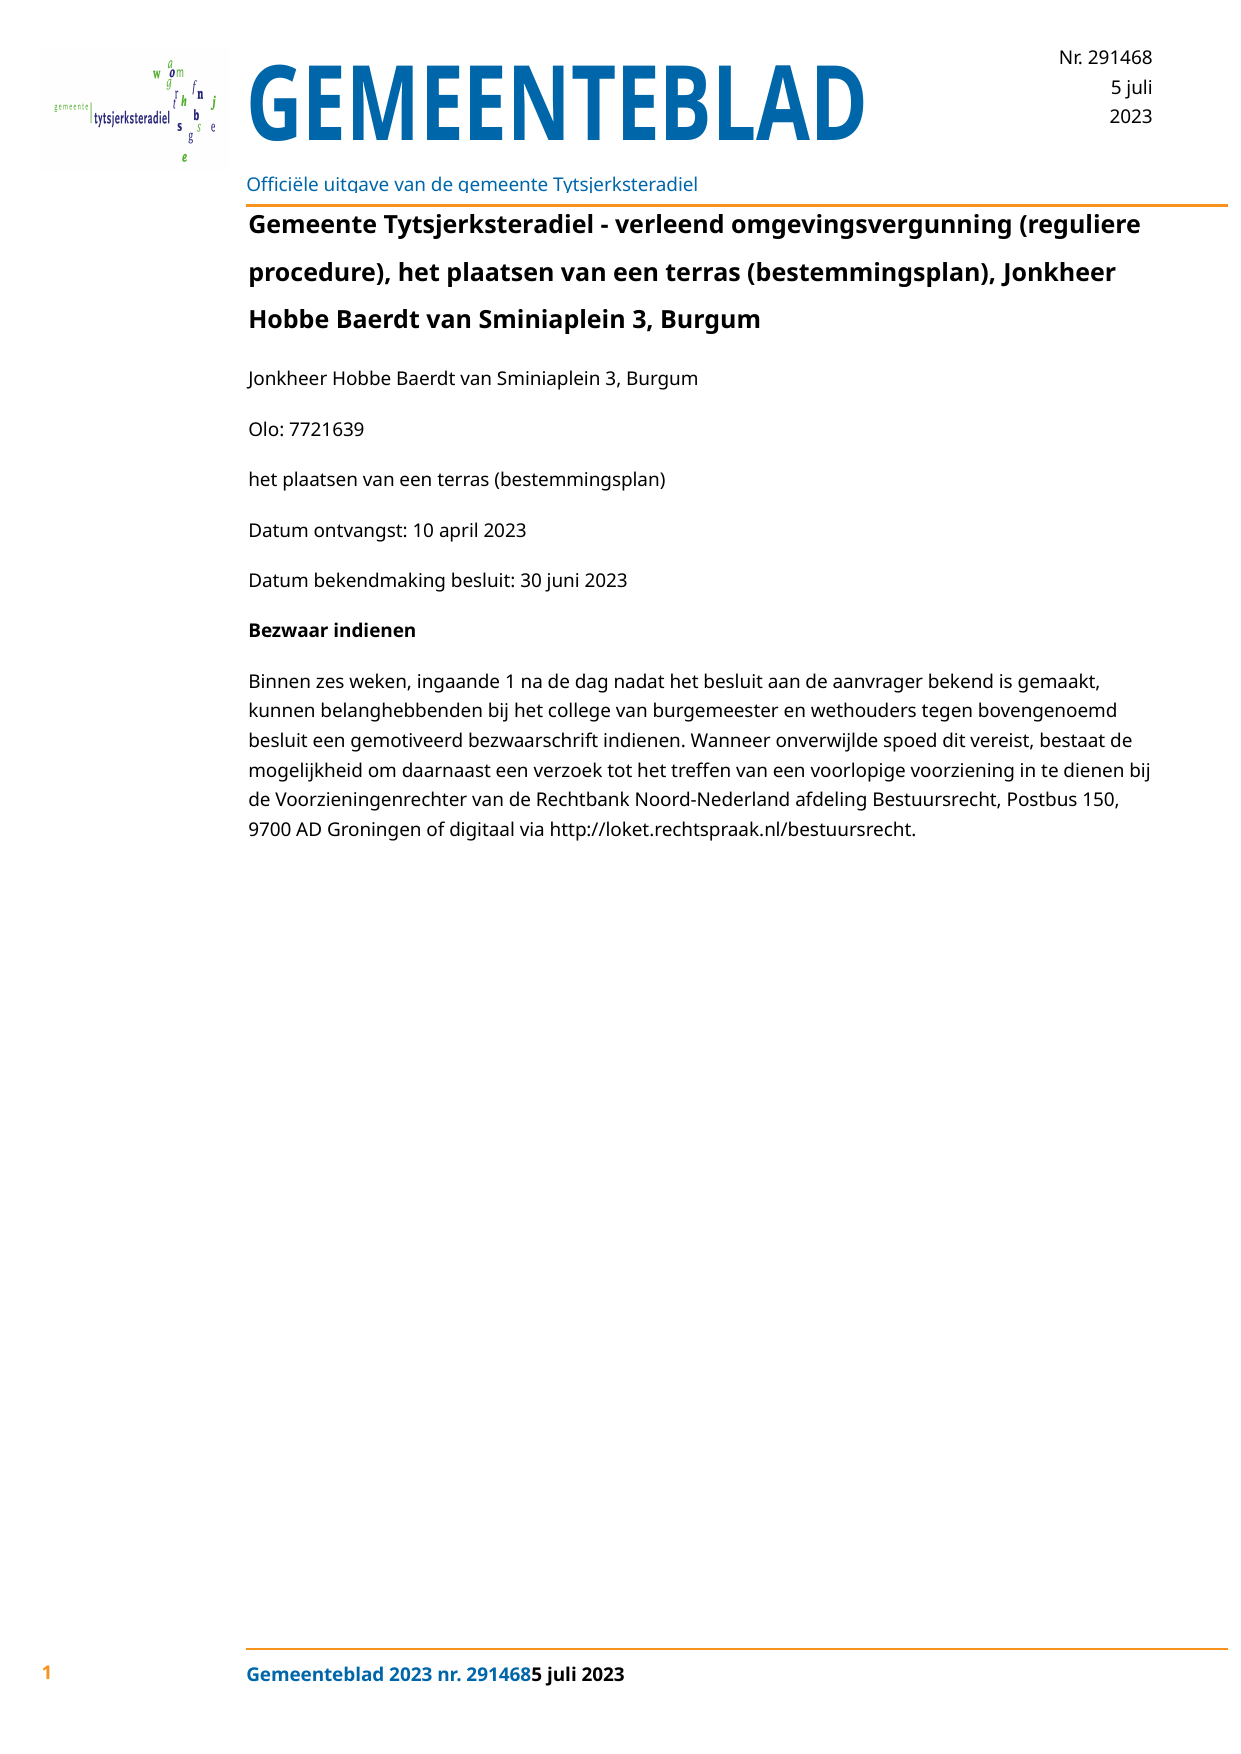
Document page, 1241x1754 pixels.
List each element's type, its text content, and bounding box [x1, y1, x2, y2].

text Binnen zes weken, ingaande 1 na de dag nadat het besluit aan de aanvrager bekend is gemaakt, kunnen belanghebbenden bij het college van burgemeester en wethouders tegen bovengenoemd besluit een gemotiveerd bezwaarschrift indienen. Wanneer onverwijlde spoed dit vereist, bestaat de mogelijkheid om daarnaast een verzoek tot het treffen van een voorlopige voorziening in te dienen bij de Voorzieningenrechter van de Rechtbank Noord-Nederland afdeling Bestuursrecht, Postbus 150, 9700 AD Groningen of digitaal via http://loket.rechtspraak.nl/bestuursrecht. [248, 668, 1152, 842]
text Gemeente Tytsjerksteradiel - verleend omgevingsvergunning (reguliere procedure), het plaatsen van een terras (bestemmingsplan), Jonkheer Hobbe Baerdt van Sminiaplein 3, Burgum [248, 207, 1152, 336]
text Olo: 7721639 [248, 416, 1152, 442]
text Datum ontvangst: 10 april 2023 [248, 517, 1152, 542]
picture [41, 47, 231, 172]
text Jonkheer Hobbe Baerdt van Sminiaplein 3, Burgum [248, 366, 1152, 391]
text Bezwaar indienen [248, 618, 1152, 643]
text het plaatsen van een terras (bestemmingsplan) [248, 466, 1152, 492]
text Datum bekendmaking besluit: 30 juni 2023 [248, 567, 1152, 593]
